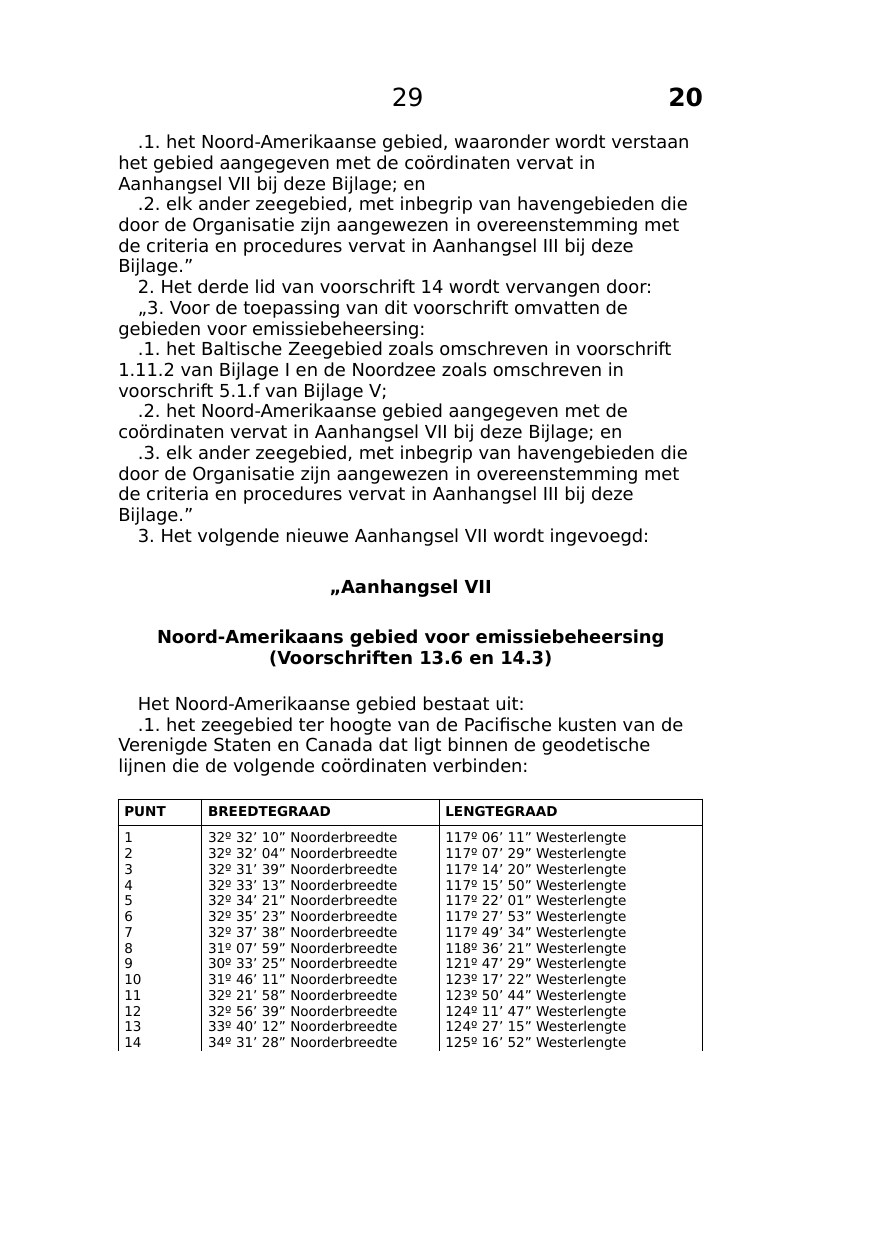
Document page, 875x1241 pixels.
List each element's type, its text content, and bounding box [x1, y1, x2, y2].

table_cell 32º 37’ 38” Noorderbreedte [202, 925, 439, 940]
table_header PUNT [119, 800, 201, 824]
table_cell 13 [119, 1019, 201, 1035]
table_cell 31º 07’ 59” Noorderbreedte [202, 940, 439, 956]
table_cell 32º 56’ 39” Noorderbreedte [202, 1003, 439, 1019]
text 2. Het derde lid van voorschrift 14 wordt vervangen door: [118, 277, 703, 298]
table_cell 14 [119, 1035, 201, 1051]
table_cell 4 [119, 878, 201, 893]
table_cell 125º 16’ 52” Westerlengte [440, 1035, 702, 1051]
table_cell 117º 15’ 50” Westerlengte [440, 878, 702, 893]
table_cell 124º 27’ 15” Westerlengte [440, 1019, 702, 1035]
text .1. het Baltische Zeegebied zoals omschreven in voorschrift 1.11.2 van Bijlage I en de Noordzee zoals omschreven in voorschrift 5.1.f van Bijlage V; [118, 339, 703, 401]
table_cell 117º 27’ 53” Westerlengte [440, 909, 702, 925]
table_cell 31º 46’ 11” Noorderbreedte [202, 972, 439, 988]
table_cell 32º 31’ 39” Noorderbreedte [202, 862, 439, 877]
text Het Noord-Amerikaanse gebied bestaat uit: [118, 694, 703, 714]
text 3. Het volgende nieuwe Aanhangsel VII wordt ingevoegd: [118, 526, 703, 546]
subtitle Noord-Amerikaans gebied voor emissiebeheersing (Voorschriften 13.6 en 14.3) [118, 627, 703, 669]
table_cell 30º 33’ 25” Noorderbreedte [202, 956, 439, 972]
table_cell 32º 33’ 13” Noorderbreedte [202, 878, 439, 893]
table_cell 6 [119, 909, 201, 925]
table_cell 123º 17’ 22” Westerlengte [440, 972, 702, 988]
table_cell 10 [119, 972, 201, 988]
table_cell 9 [119, 956, 201, 972]
table_cell 34º 31’ 28” Noorderbreedte [202, 1035, 439, 1051]
table_cell 32º 32’ 10” Noorderbreedte [202, 826, 439, 846]
table_cell 118º 36’ 21” Westerlengte [440, 940, 702, 956]
table_cell 117º 49’ 34” Westerlengte [440, 925, 702, 940]
text .3. elk ander zeegebied, met inbegrip van havengebieden die door de Organisatie zijn aangewezen in overeenstemming met de criteria en procedures vervat in Aanhangsel III bij deze Bijlage.” [118, 443, 703, 526]
text .2. het Noord-Amerikaanse gebied aangegeven met de coördinaten vervat in Aanhangsel VII bij deze Bijlage; en [118, 401, 703, 443]
table_cell 117º 14’ 20” Westerlengte [440, 862, 702, 877]
table_cell 32º 35’ 23” Noorderbreedte [202, 909, 439, 925]
table_cell 32º 34’ 21” Noorderbreedte [202, 893, 439, 909]
text .2. elk ander zeegebied, met inbegrip van havengebieden die door de Organisatie zijn aangewezen in overeenstemming met de criteria en procedures vervat in Aanhangsel III bij deze Bijlage.” [118, 194, 703, 277]
table_cell 11 [119, 988, 201, 1003]
table_cell 3 [119, 862, 201, 877]
table_cell 33º 40’ 12” Noorderbreedte [202, 1019, 439, 1035]
table_cell 8 [119, 940, 201, 956]
table_cell 12 [119, 1003, 201, 1019]
table_cell 5 [119, 893, 201, 909]
text „3. Voor de toepassing van dit voorschrift omvatten de gebieden voor emissiebeheersing: [118, 298, 703, 339]
table_cell 117º 22’ 01” Westerlengte [440, 893, 702, 909]
table_cell 117º 07’ 29” Westerlengte [440, 846, 702, 862]
table_header BREEDTEGRAAD [202, 800, 439, 824]
table_cell 32º 21’ 58” Noorderbreedte [202, 988, 439, 1003]
text .1. het Noord-Amerikaanse gebied, waaronder wordt verstaan het gebied aangegeven met de coördinaten vervat in Aanhangsel VII bij deze Bijlage; en [118, 132, 703, 194]
table_cell 124º 11’ 47” Westerlengte [440, 1003, 702, 1019]
table_cell 2 [119, 846, 201, 862]
table_cell 121º 47’ 29” Westerlengte [440, 956, 702, 972]
table_cell 1 [119, 826, 201, 846]
table_cell 117º 06’ 11” Westerlengte [440, 826, 702, 846]
table_header LENGTEGRAAD [440, 800, 702, 824]
table_cell 7 [119, 925, 201, 940]
table_cell 123º 50’ 44” Westerlengte [440, 988, 702, 1003]
text .1. het zeegebied ter hoogte van de Pacifische kusten van de Verenigde Staten en Canada dat ligt binnen de geodetische lijnen die de volgende coördinaten verbinden: [118, 714, 703, 777]
subtitle „Aanhangsel VII [118, 576, 703, 597]
table_cell 32º 32’ 04” Noorderbreedte [202, 846, 439, 862]
